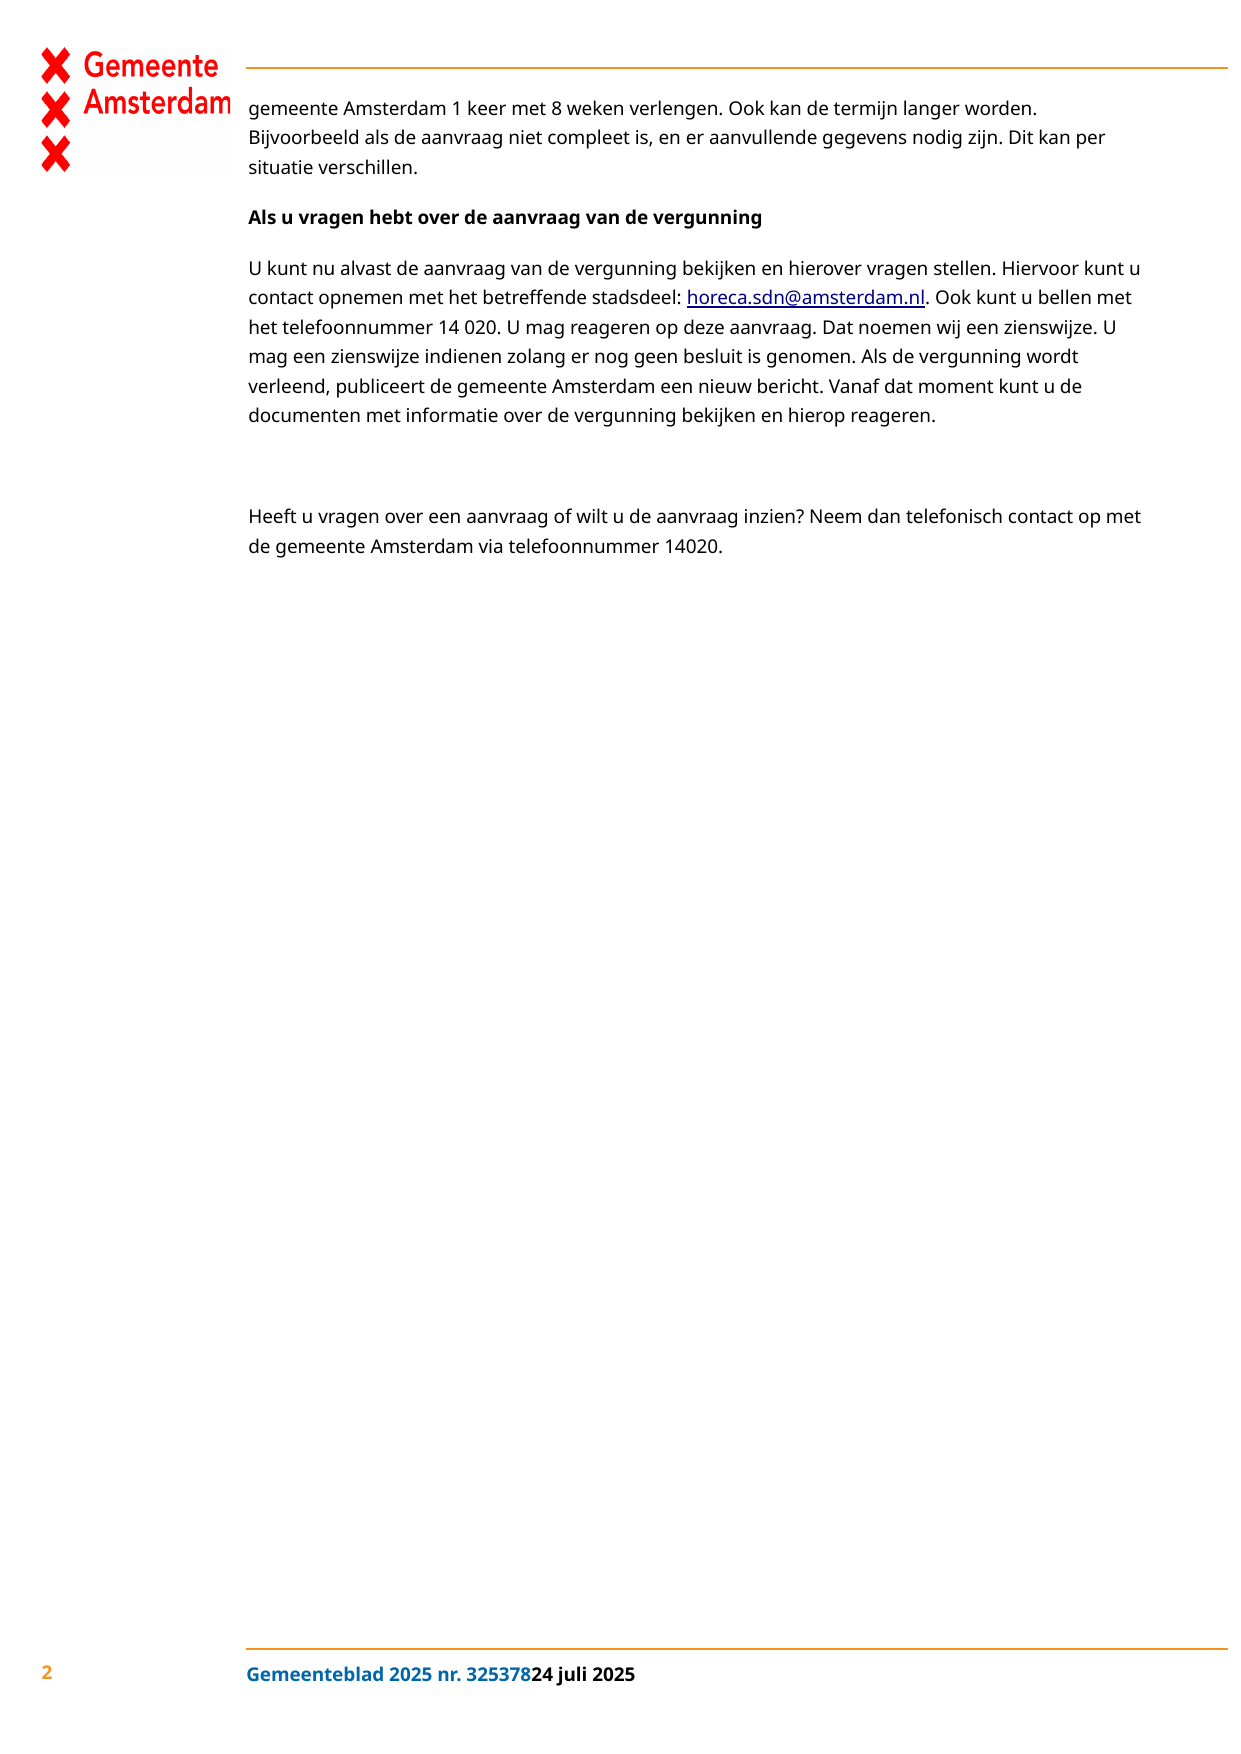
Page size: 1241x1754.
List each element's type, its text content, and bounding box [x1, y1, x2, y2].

text gemeente Amsterdam 1 keer met 8 weken verlengen. Ook kan de termijn langer worden. Bijvoorbeeld als de aanvraag niet compleet is, en er aanvullende gegevens nodig zijn. Dit kan per situatie verschillen. [248, 95, 1152, 180]
picture [41, 47, 231, 172]
text U kunt nu alvast de aanvraag van de vergunning bekijken en hierover vragen stellen. Hiervoor kunt u contact opnemen met het betreffende stadsdeel: horeca.sdn@amsterdam.nl. Ook kunt u bellen met het telefoonnummer 14 020. U mag reageren op deze aanvraag. Dat noemen wij een zienswijze. U mag een zienswijze indienen zolang er nog geen besluit is genomen. Als de vergunning wordt verleend, publiceert de gemeente Amsterdam een nieuw bericht. Vanaf dat moment kunt u de documenten met informatie over de vergunning bekijken en hierop reageren. [248, 255, 1152, 428]
text Heeft u vragen over een aanvraag of wilt u de aanvraag inzien? Neem dan telefonisch contact op met de gemeente Amsterdam via telefoonnummer 14020. [248, 503, 1152, 559]
text Als u vragen hebt over de aanvraag van de vergunning [248, 204, 1152, 230]
